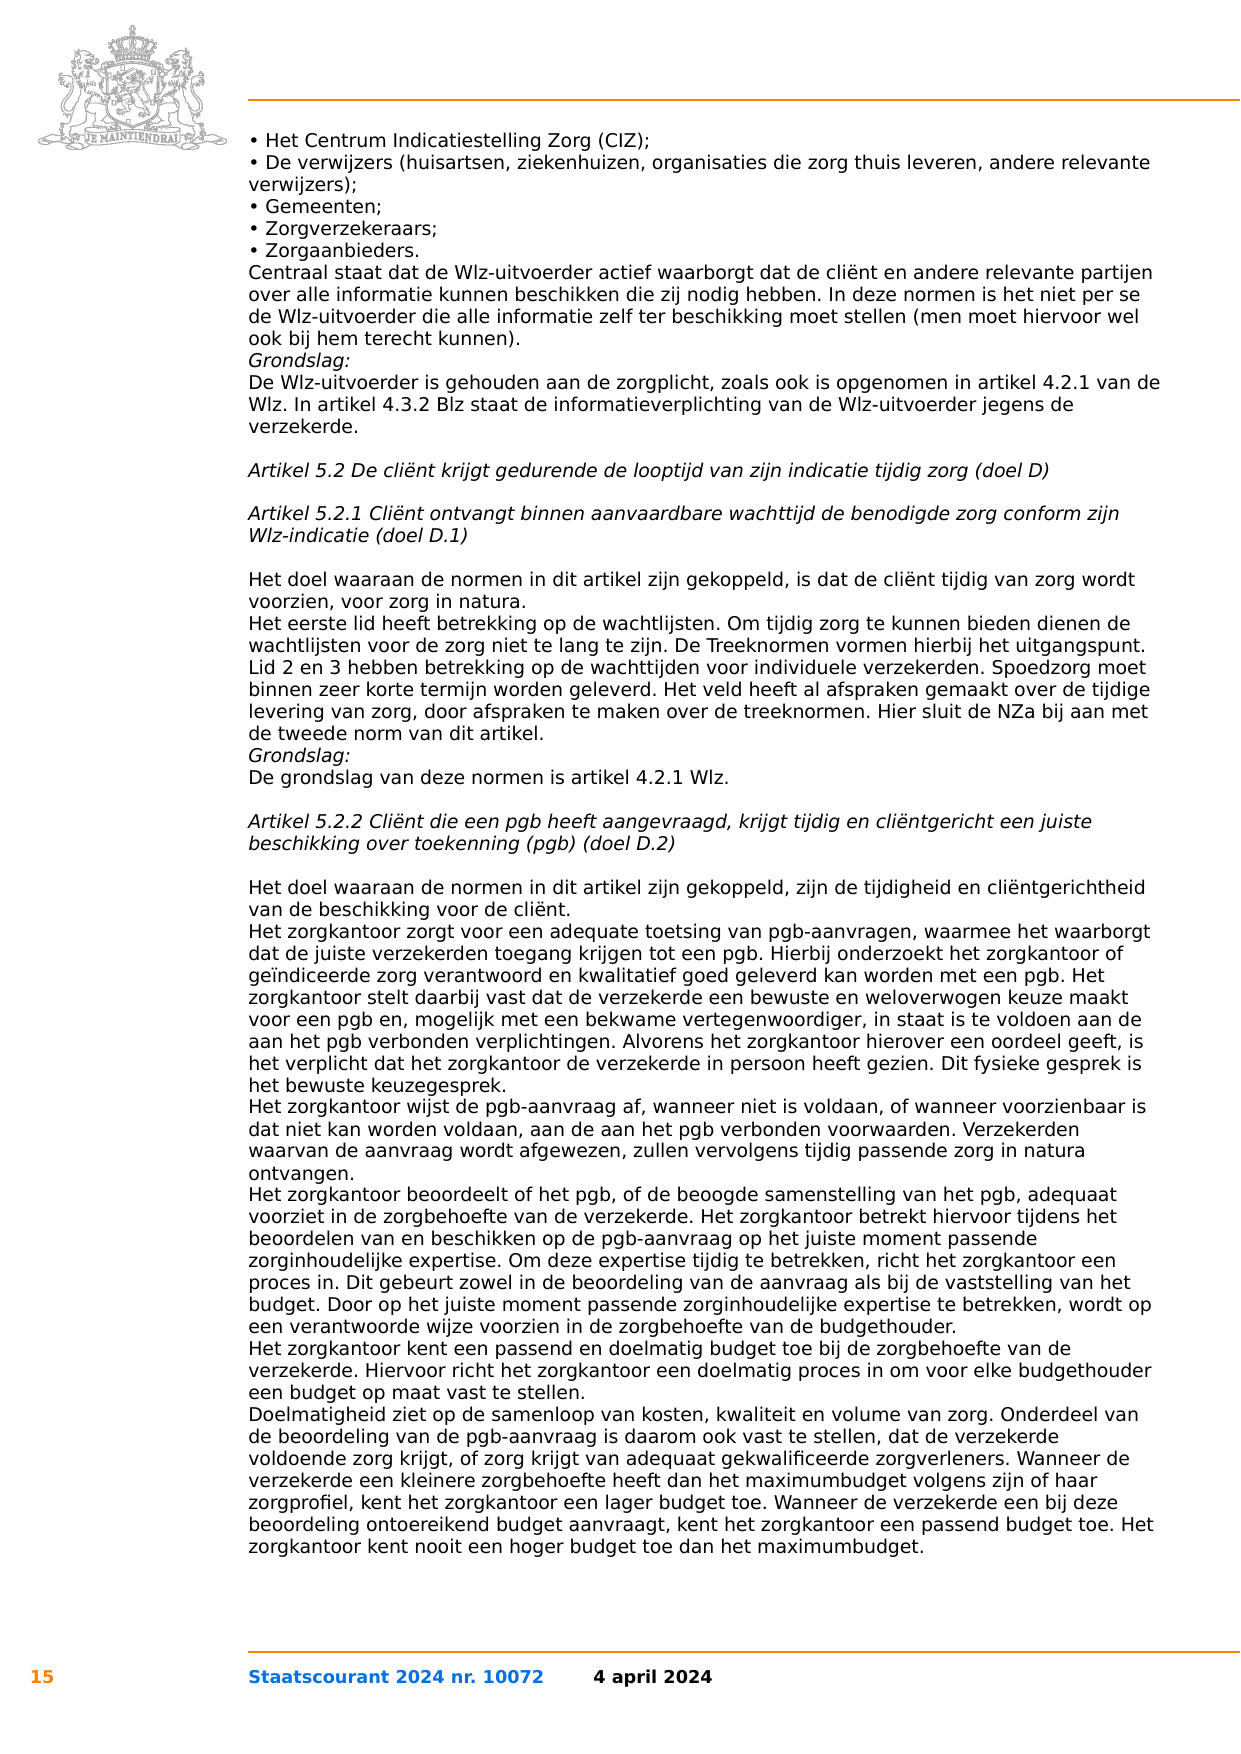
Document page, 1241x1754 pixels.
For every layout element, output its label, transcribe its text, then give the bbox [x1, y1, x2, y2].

text Centraal staat dat de Wlz-uitvoerder actief waarborgt dat de cliënt en andere relevante partijen over alle informatie kunnen beschikken die zij nodig hebben. In deze normen is het niet per se de Wlz-uitvoerder die alle informatie zelf ter beschikking moet stellen (men moet hiervoor wel ook bij hem terecht kunnen). [248, 262, 1163, 350]
text • Het Centrum Indicatiestelling Zorg (CIZ); [248, 130, 1163, 152]
text Het zorgkantoor kent een passend en doelmatig budget toe bij de zorgbehoefte van de verzekerde. Hiervoor richt het zorgkantoor een doelmatig proces in om voor elke budgethouder een budget op maat vast te stellen. [248, 1338, 1163, 1404]
text Grondslag: [248, 350, 1163, 372]
text Het zorgkantoor zorgt voor een adequate toetsing van pgb-aanvragen, waarmee het waarborgt dat de juiste verzekerden toegang krijgen tot een pgb. Hierbij onderzoekt het zorgkantoor of geïndiceerde zorg verantwoord en kwalitatief goed geleverd kan worden met een pgb. Het zorgkantoor stelt daarbij vast dat de verzekerde een bewuste en weloverwogen keuze maakt voor een pgb en, mogelijk met een bekwame vertegenwoordiger, in staat is te voldoen aan de aan het pgb verbonden verplichtingen. Alvorens het zorgkantoor hierover een oordeel geeft, is het verplicht dat het zorgkantoor de verzekerde in persoon heeft gezien. Dit fysieke gesprek is het bewuste keuzegesprek. [248, 921, 1163, 1096]
text Het doel waaraan de normen in dit artikel zijn gekoppeld, is dat de cliënt tijdig van zorg wordt voorzien, voor zorg in natura. [248, 569, 1163, 613]
text • De verwijzers (huisartsen, ziekenhuizen, organisaties die zorg thuis leveren, andere relevante verwijzers); [248, 152, 1163, 196]
text De grondslag van deze normen is artikel 4.2.1 Wlz. [248, 767, 1163, 789]
text Doelmatigheid ziet op de samenloop van kosten, kwaliteit en volume van zorg. Onderdeel van de beoordeling van de pgb-aanvraag is daarom ook vast te stellen, dat de verzekerde voldoende zorg krijgt, of zorg krijgt van adequaat gekwalificeerde zorgverleners. Wanneer de verzekerde een kleinere zorgbehoefte heeft dan het maximumbudget volgens zijn of haar zorgprofiel, kent het zorgkantoor een lager budget toe. Wanneer de verzekerde een bij deze beoordeling ontoereikend budget aanvraagt, kent het zorgkantoor een passend budget toe. Het zorgkantoor kent nooit een hoger budget toe dan het maximumbudget. [248, 1404, 1163, 1558]
text • Zorgverzekeraars; [248, 218, 1163, 240]
text • Zorgaanbieders. [248, 240, 1163, 262]
subtitle Artikel 5.2 De cliënt krijgt gedurende de looptijd van zijn indicatie tijdig zorg (doel D) [248, 459, 1163, 481]
subtitle Artikel 5.2.1 Cliënt ontvangt binnen aanvaardbare wachttijd de benodigde zorg conform zijn Wlz-indicatie (doel D.1) [248, 503, 1163, 547]
text De Wlz-uitvoerder is gehouden aan de zorgplicht, zoals ook is opgenomen in artikel 4.2.1 van de Wlz. In artikel 4.3.2 Blz staat de informatieverplichting van de Wlz-uitvoerder jegens de verzekerde. [248, 372, 1163, 438]
text Het doel waaraan de normen in dit artikel zijn gekoppeld, zijn de tijdigheid en cliëntgerichtheid van de beschikking voor de cliënt. [248, 877, 1163, 921]
subtitle Artikel 5.2.2 Cliënt die een pgb heeft aangevraagd, krijgt tijdig en cliëntgericht een juiste beschikking over toekenning (pgb) (doel D.2) [248, 811, 1163, 855]
text • Gemeenten; [248, 196, 1163, 218]
text Het zorgkantoor wijst de pgb-aanvraag af, wanneer niet is voldaan, of wanneer voorzienbaar is dat niet kan worden voldaan, aan de aan het pgb verbonden voorwaarden. Verzekerden waarvan de aanvraag wordt afgewezen, zullen vervolgens tijdig passende zorg in natura ontvangen. [248, 1096, 1163, 1184]
text Het eerste lid heeft betrekking op de wachtlijsten. Om tijdig zorg te kunnen bieden dienen de wachtlijsten voor de zorg niet te lang te zijn. De Treeknormen vormen hierbij het uitgangspunt. Lid 2 en 3 hebben betrekking op de wachttijden voor individuele verzekerden. Spoedzorg moet binnen zeer korte termijn worden geleverd. Het veld heeft al afspraken gemaakt over de tijdige levering van zorg, door afspraken te maken over de treeknormen. Hier sluit de NZa bij aan met de tweede norm van dit artikel. [248, 613, 1163, 745]
picture [38, 25, 227, 150]
text Het zorgkantoor beoordeelt of het pgb, of de beoogde samenstelling van het pgb, adequaat voorziet in de zorgbehoefte van de verzekerde. Het zorgkantoor betrekt hiervoor tijdens het beoordelen van en beschikken op de pgb-aanvraag op het juiste moment passende zorginhoudelijke expertise. Om deze expertise tijdig te betrekken, richt het zorgkantoor een proces in. Dit gebeurt zowel in de beoordeling van de aanvraag als bij de vaststelling van het budget. Door op het juiste moment passende zorginhoudelijke expertise te betrekken, wordt op een verantwoorde wijze voorzien in de zorgbehoefte van de budgethouder. [248, 1184, 1163, 1338]
text Grondslag: [248, 745, 1163, 767]
